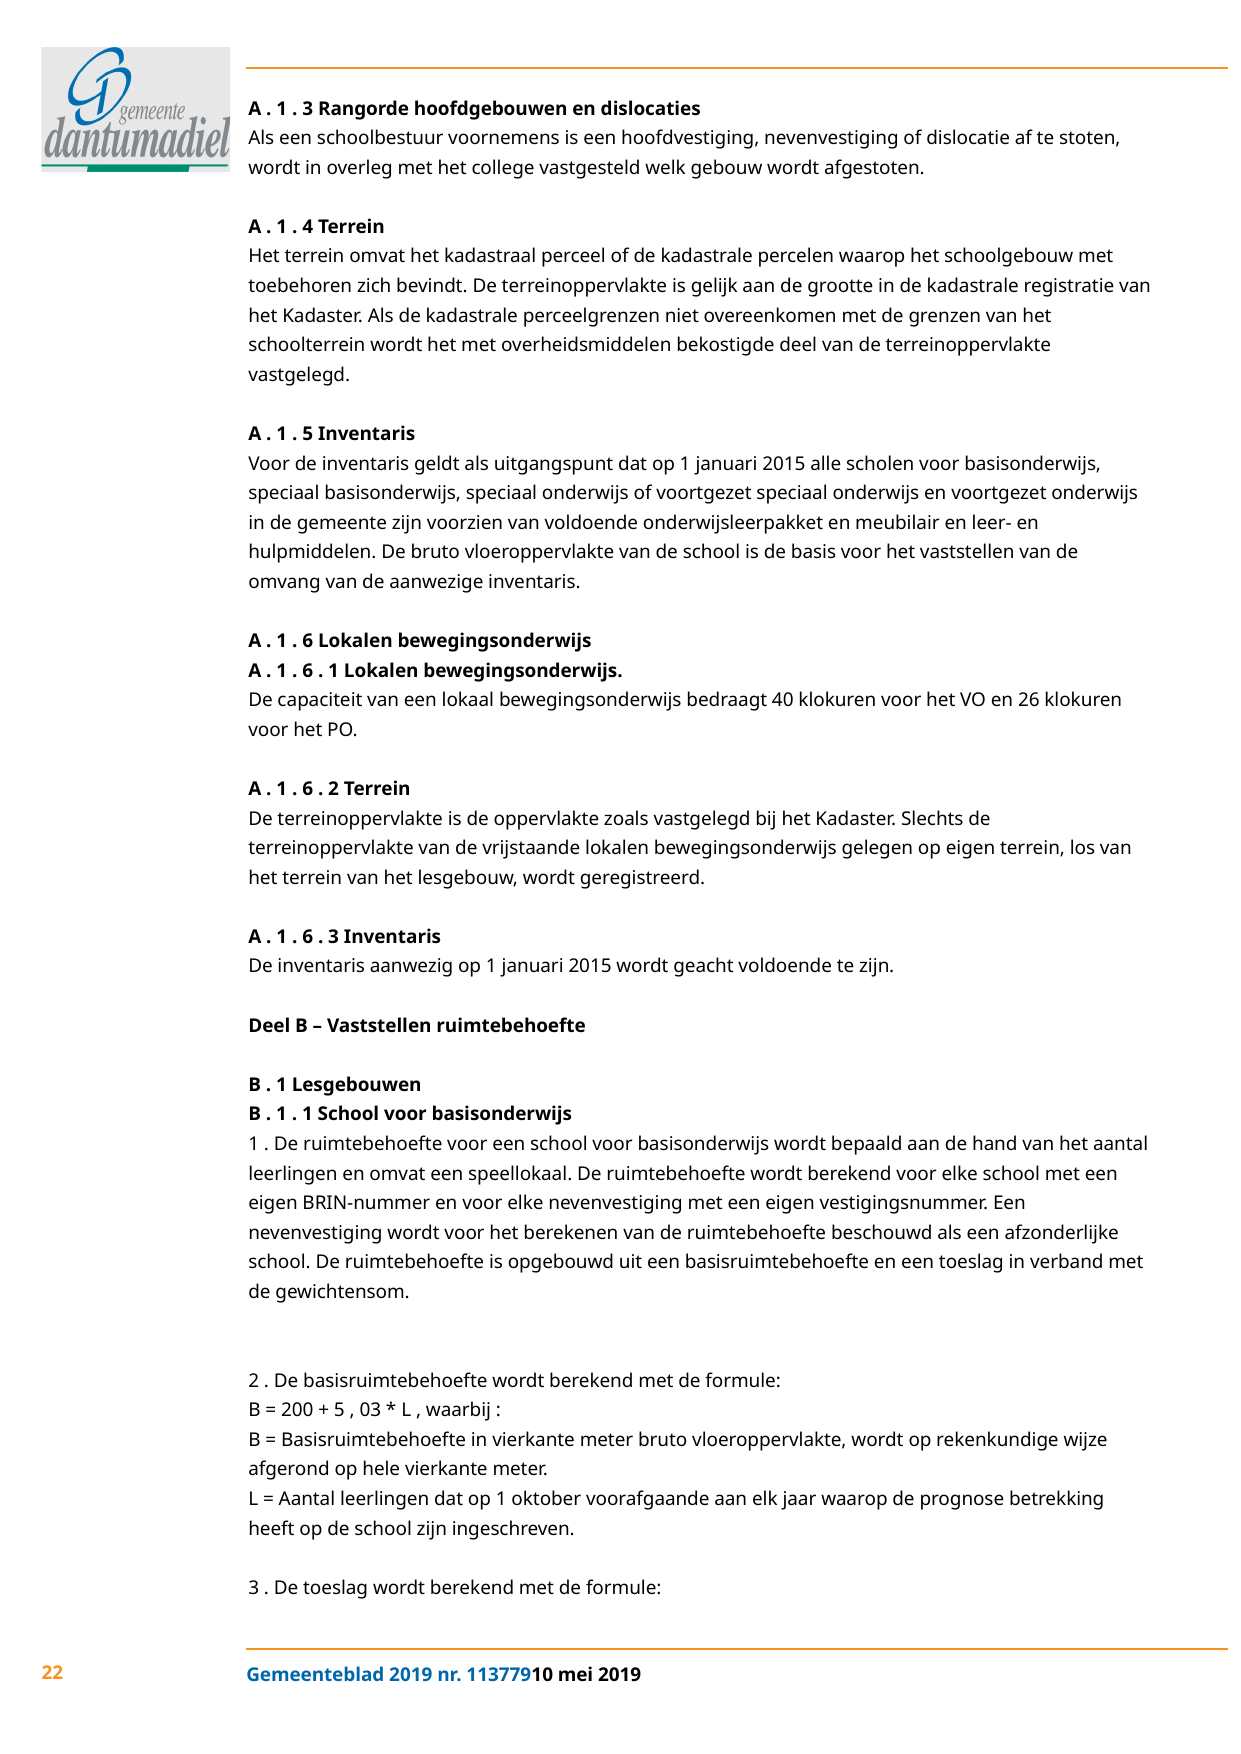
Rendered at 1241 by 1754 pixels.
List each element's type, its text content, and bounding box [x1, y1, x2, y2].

text Voor de inventaris geldt als uitgangspunt dat op 1 januari 2015 alle scholen voor basisonderwijs, speciaal basisonderwijs, speciaal onderwijs of voortgezet speciaal onderwijs en voortgezet onderwijs in de gemeente zijn voorzien van voldoende onderwijsleerpakket en meubilair en leer- en hulpmiddelen. De bruto vloeroppervlakte van de school is de basis voor het vaststellen van de omvang van de aanwezige inventaris. [248, 450, 1152, 594]
text B . 1 Lesgebouwen [248, 1071, 1152, 1097]
text B . 1 . 1 School voor basisonderwijs [248, 1101, 1152, 1126]
text L = Aantal leerlingen dat op 1 oktober voorafgaande aan elk jaar waarop de prognose betrekking heeft op de school zijn ingeschreven. [248, 1485, 1152, 1541]
text B = 200 + 5 , 03 * L , waarbij : [248, 1396, 1152, 1422]
text A . 1 . 6 . 3 Inventaris [248, 923, 1152, 949]
text 1 . De ruimtebehoefte voor een school voor basisonderwijs wordt bepaald aan de hand van het aantal leerlingen en omvat een speellokaal. De ruimtebehoefte wordt berekend voor elke school met een eigen BRIN-nummer en voor elke nevenvestiging met een eigen vestigingsnummer. Een nevenvestiging wordt voor het berekenen van de ruimtebehoefte beschouwd als een afzonderlijke school. De ruimtebehoefte is opgebouwd uit een basisruimtebehoefte en een toeslag in verband met de gewichtensom. [248, 1130, 1152, 1304]
text De terreinoppervlakte is de oppervlakte zoals vastgelegd bij het Kadaster. Slechts de terreinoppervlakte van de vrijstaande lokalen bewegingsonderwijs gelegen op eigen terrein, los van het terrein van het lesgebouw, wordt geregistreerd. [248, 805, 1152, 890]
text Deel B – Vaststellen ruimtebehoefte [248, 1012, 1152, 1038]
text 2 . De basisruimtebehoefte wordt berekend met de formule: [248, 1367, 1152, 1393]
text A . 1 . 3 Rangorde hoofdgebouwen en dislocaties [248, 95, 1152, 121]
text Het terrein omvat het kadastraal perceel of de kadastrale percelen waarop het schoolgebouw met toebehoren zich bevindt. De terreinoppervlakte is gelijk aan de grootte in de kadastrale registratie van het Kadaster. Als de kadastrale perceelgrenzen niet overeenkomen met de grenzen van het schoolterrein wordt het met overheidsmiddelen bekostigde deel van de terreinoppervlakte vastgelegd. [248, 243, 1152, 387]
text De capaciteit van een lokaal bewegingsonderwijs bedraagt 40 klokuren voor het VO en 26 klokuren voor het PO. [248, 686, 1152, 742]
picture [41, 47, 231, 172]
text 3 . De toeslag wordt berekend met de formule: [248, 1574, 1152, 1600]
text A . 1 . 4 Terrein [248, 213, 1152, 239]
text B = Basisruimtebehoefte in vierkante meter bruto vloeroppervlakte, wordt op rekenkundige wijze afgerond op hele vierkante meter. [248, 1426, 1152, 1481]
text Als een schoolbestuur voornemens is een hoofdvestiging, nevenvestiging of dislocatie af te stoten, wordt in overleg met het college vastgesteld welk gebouw wordt afgestoten. [248, 124, 1152, 180]
text A . 1 . 6 Lokalen bewegingsonderwijs [248, 627, 1152, 653]
text A . 1 . 6 . 1 Lokalen bewegingsonderwijs. [248, 657, 1152, 683]
text De inventaris aanwezig op 1 januari 2015 wordt geacht voldoende te zijn. [248, 953, 1152, 978]
text A . 1 . 6 . 2 Terrein [248, 775, 1152, 801]
text A . 1 . 5 Inventaris [248, 420, 1152, 446]
